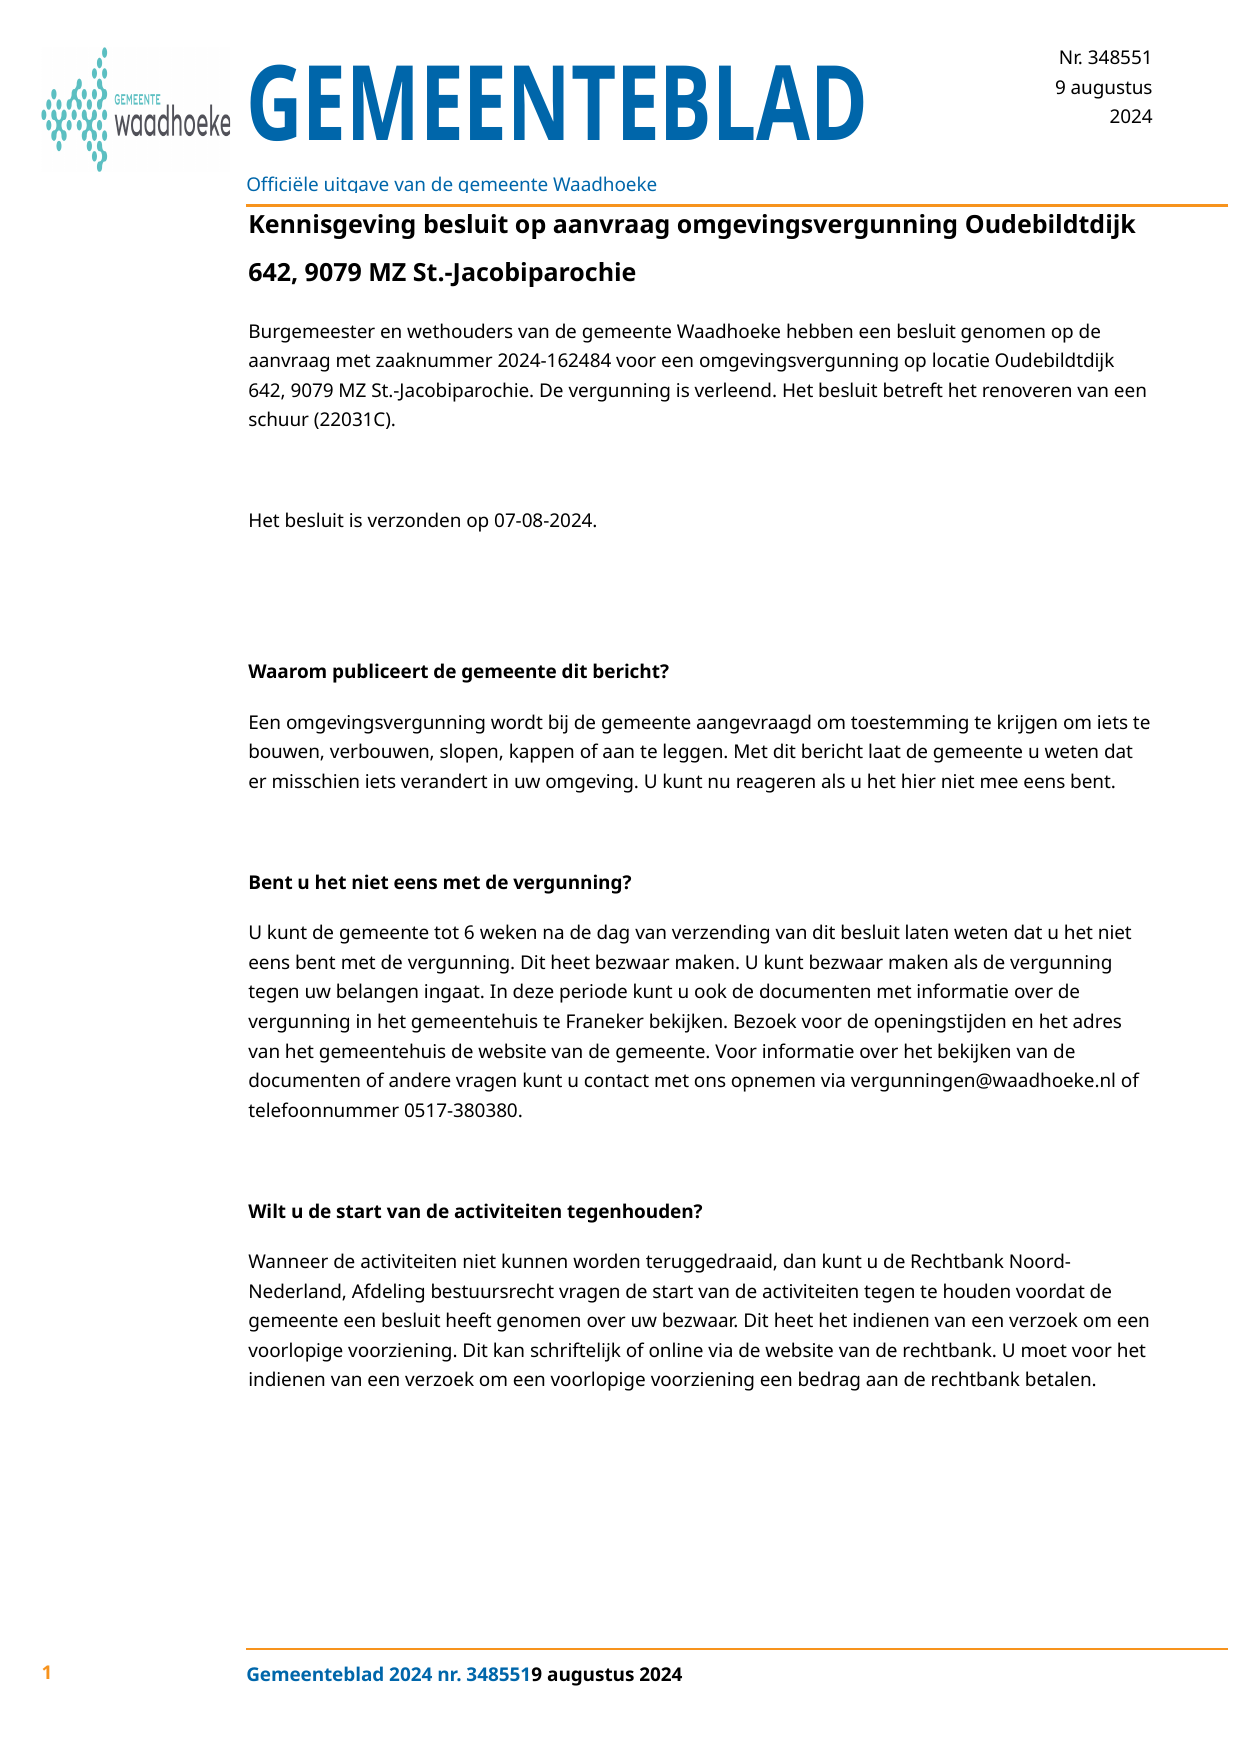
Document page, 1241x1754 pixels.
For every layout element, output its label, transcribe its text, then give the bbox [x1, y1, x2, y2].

text Wanneer de activiteiten niet kunnen worden teruggedraaid, dan kunt u de Rechtbank Noord-Nederland, Afdeling bestuursrecht vragen de start van de activiteiten tegen te houden voordat de gemeente een besluit heeft genomen over uw bezwaar. Dit heet het indienen van een verzoek om een voorlopige voorziening. Dit kan schriftelijk of online via de website van de rechtbank. U moet voor het indienen van een verzoek om een voorlopige voorziening een bedrag aan de rechtbank betalen. [248, 1248, 1152, 1392]
text Een omgevingsvergunning wordt bij de gemeente aangevraagd om toestemming te krijgen om iets te bouwen, verbouwen, slopen, kappen of aan te leggen. Met dit bericht laat de gemeente u weten dat er misschien iets verandert in uw omgeving. U kunt nu reageren als u het hier niet mee eens bent. [248, 709, 1152, 794]
text Waarom publiceert de gemeente dit bericht? [248, 659, 1152, 684]
text Burgemeester en wethouders van de gemeente Waadhoeke hebben een besluit genomen op de aanvraag met zaaknummer 2024-162484 voor een omgevingsvergunning op locatie Oudebildtdijk 642, 9079 MZ St.-Jacobiparochie. De vergunning is verleend. Het besluit betreft het renoveren van een schuur (22031C). [248, 318, 1152, 432]
picture [41, 47, 231, 172]
text U kunt de gemeente tot 6 weken na de dag van verzending van dit besluit laten weten dat u het niet eens bent met de vergunning. Dit heet bezwaar maken. U kunt bezwaar maken als de vergunning tegen uw belangen ingaat. In deze periode kunt u ook de documenten met informatie over de vergunning in het gemeentehuis te Franeker bekijken. Bezoek voor de openingstijden en het adres van het gemeentehuis de website van de gemeente. Voor informatie over het bekijken van de documenten of andere vragen kunt u contact met ons opnemen via vergunningen@waadhoeke.nl of telefoonnummer 0517-380380. [248, 919, 1152, 1123]
text Bent u het niet eens met de vergunning? [248, 869, 1152, 895]
text Kennisgeving besluit op aanvraag omgevingsvergunning Oudebildtdijk 642, 9079 MZ St.-Jacobiparochie [248, 207, 1152, 288]
text Wilt u de start van de activiteiten tegenhouden? [248, 1198, 1152, 1224]
text Het besluit is verzonden op 07-08-2024. [248, 507, 1152, 533]
